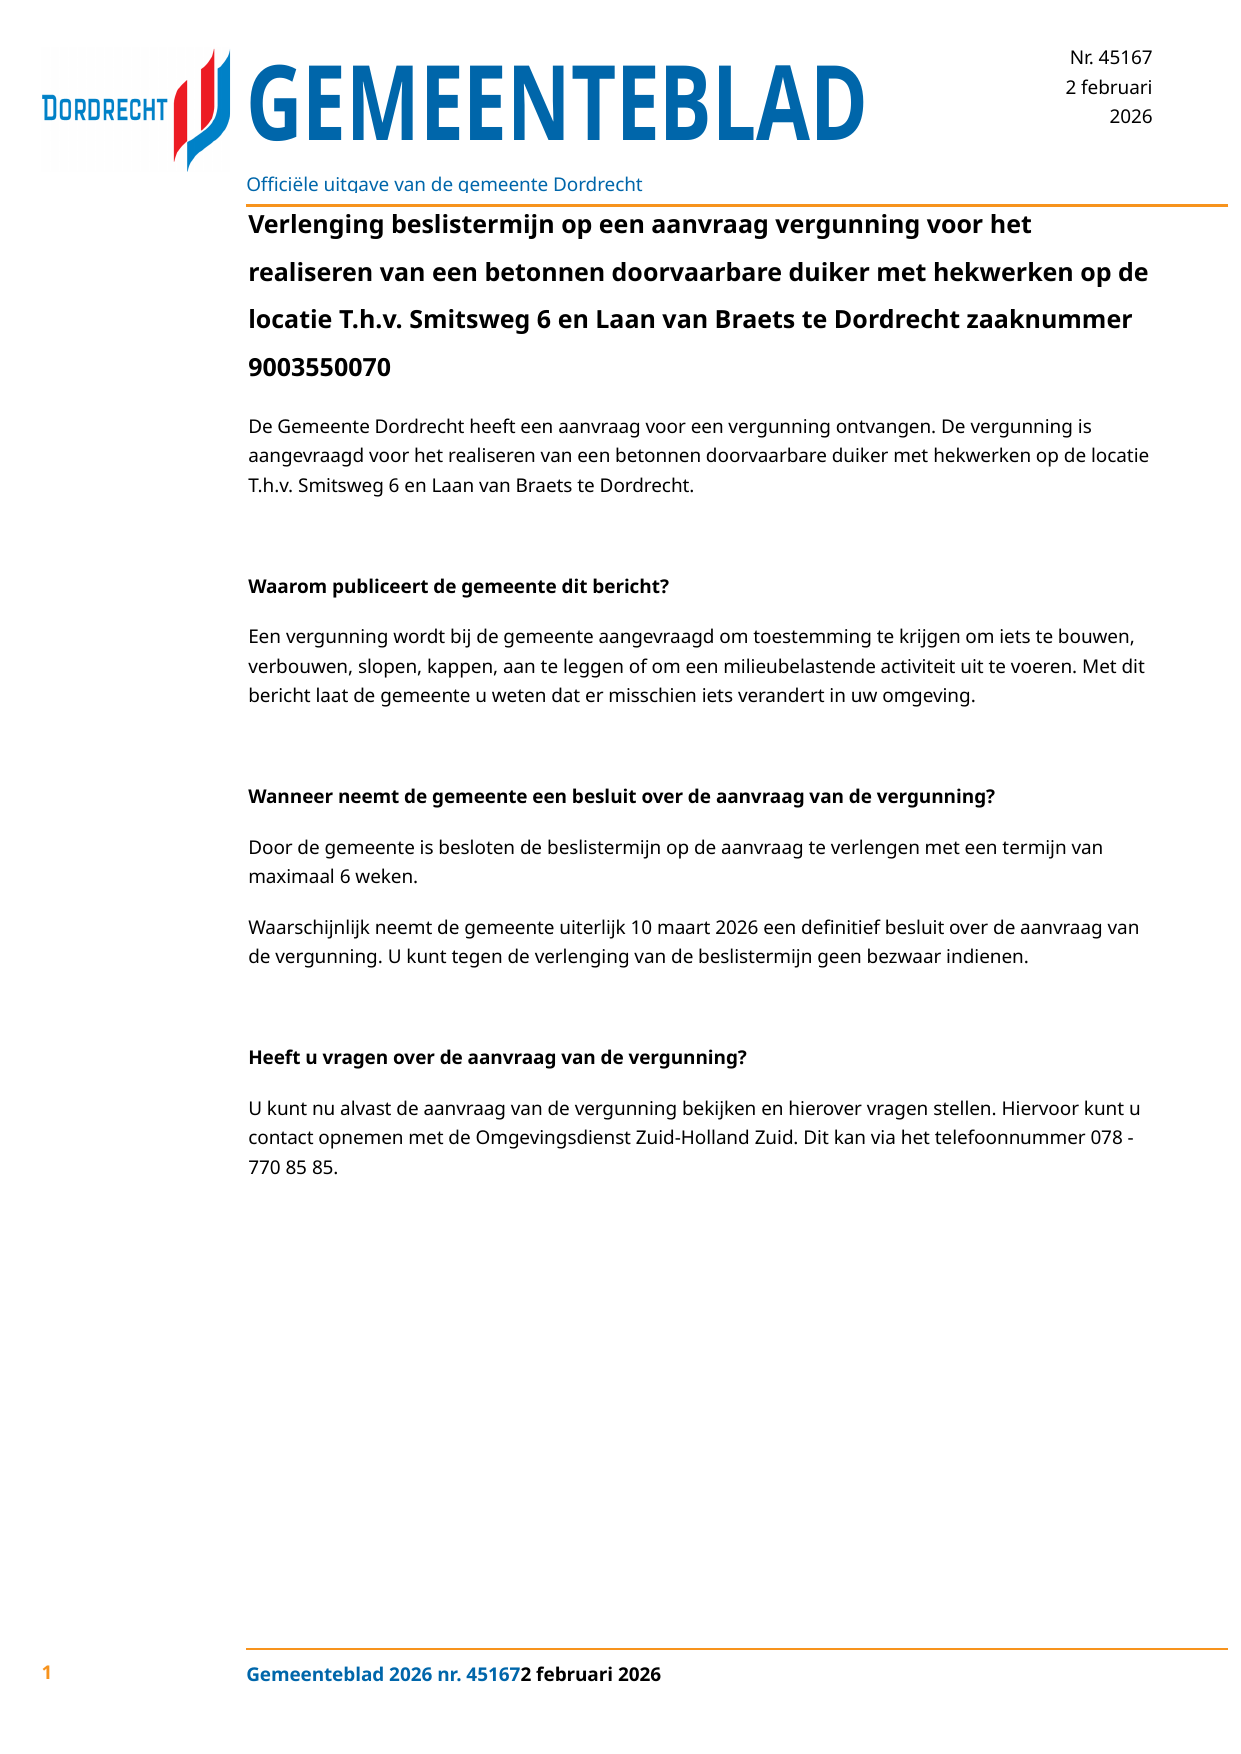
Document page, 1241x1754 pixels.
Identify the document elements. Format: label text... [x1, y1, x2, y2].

text De Gemeente Dordrecht heeft een aanvraag voor een vergunning ontvangen. De vergunning is aangevraagd voor het realiseren van een betonnen doorvaarbare duiker met hekwerken op de locatie T.h.v. Smitsweg 6 en Laan van Braets te Dordrecht. [248, 413, 1152, 498]
text U kunt nu alvast de aanvraag van de vergunning bekijken en hierover vragen stellen. Hiervoor kunt u contact opnemen met de Omgevingsdienst Zuid-Holland Zuid. Dit kan via het telefoonnummer 078 - 770 85 85. [248, 1095, 1152, 1180]
text Waarom publiceert de gemeente dit bericht? [248, 573, 1152, 599]
text Waarschijnlijk neemt de gemeente uiterlijk 10 maart 2026 een definitief besluit over de aanvraag van de vergunning. U kunt tegen de verlenging van de beslistermijn geen bezwaar indienen. [248, 914, 1152, 969]
text Wanneer neemt de gemeente een besluit over de aanvraag van de vergunning? [248, 783, 1152, 809]
text Verlenging beslistermijn op een aanvraag vergunning voor het realiseren van een betonnen doorvaarbare duiker met hekwerken op de locatie T.h.v. Smitsweg 6 en Laan van Braets te Dordrecht zaaknummer 9003550070 [248, 207, 1152, 384]
text Heeft u vragen over de aanvraag van de vergunning? [248, 1044, 1152, 1070]
text Een vergunning wordt bij de gemeente aangevraagd om toestemming te krijgen om iets te bouwen, verbouwen, slopen, kappen, aan te leggen of om een milieubelastende activiteit uit te voeren. Met dit bericht laat de gemeente u weten dat er misschien iets verandert in uw omgeving. [248, 623, 1152, 708]
text Door de gemeente is besloten de beslistermijn op de aanvraag te verlengen met een termijn van maximaal 6 weken. [248, 834, 1152, 889]
picture [41, 47, 231, 172]
